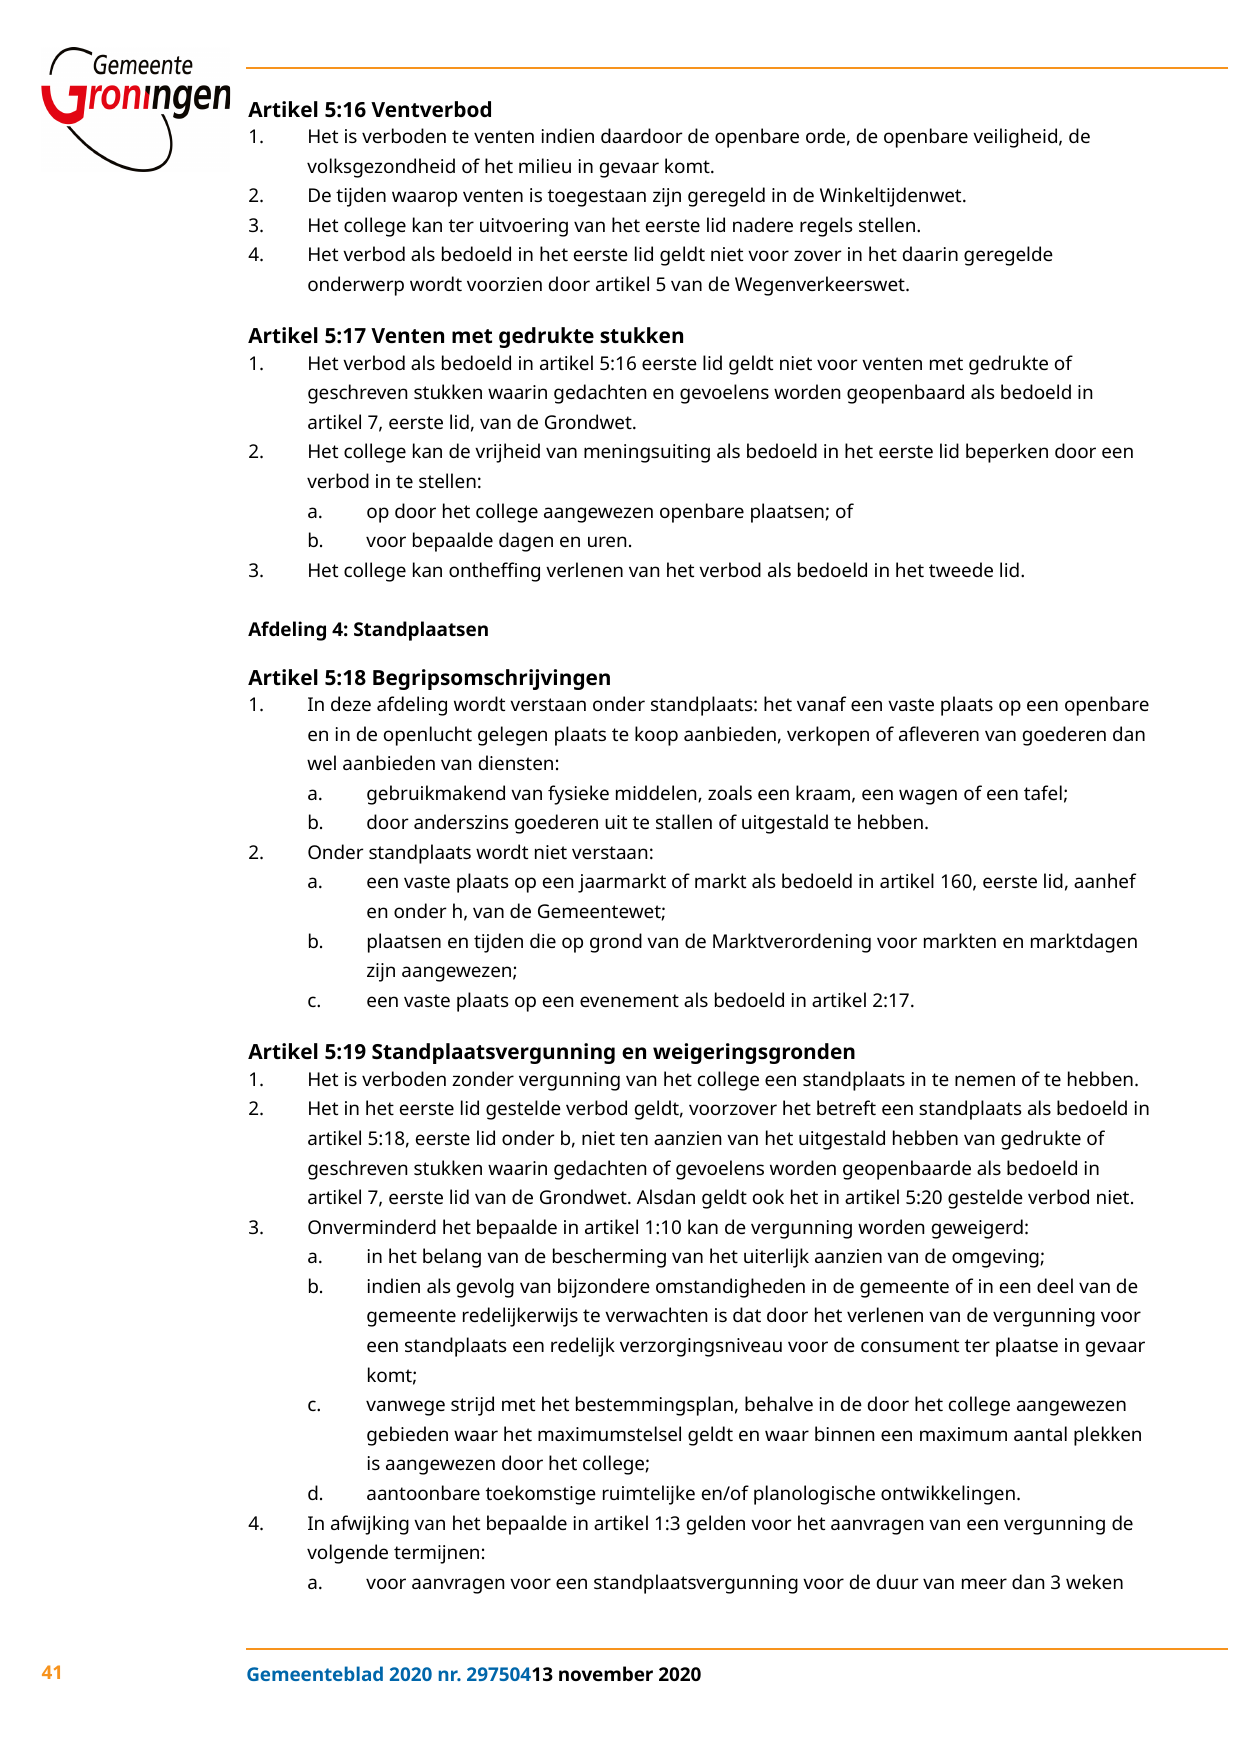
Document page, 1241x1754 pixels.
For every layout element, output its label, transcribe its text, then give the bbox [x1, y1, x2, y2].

list Onverminderd het bepaalde in artikel 1:10 kan de vergunning worden geweigerd: [248, 1214, 1152, 1239]
text Artikel 5:16 Ventverbod [248, 95, 1152, 123]
list Het in het eerste lid gestelde verbod geldt, voorzover het betreft een standplaats als bedoeld in artikel 5:18, eerste lid onder b, niet ten aanzien van het uitgestald hebben van gedrukte of geschreven stukken waarin gedachten of gevoelens worden geopenbaarde als bedoeld in artikel 7, eerste lid van de Grondwet. Alsdan geldt ook het in artikel 5:20 gestelde verbod niet. [248, 1096, 1152, 1210]
list Het verbod als bedoeld in artikel 5:16 eerste lid geldt niet voor venten met gedrukte of geschreven stukken waarin gedachten en gevoelens worden geopenbaard als bedoeld in artikel 7, eerste lid, van de Grondwet. [248, 350, 1152, 435]
list gebruikmakend van fysieke middelen, zoals een kraam, een wagen of een tafel; [307, 780, 1152, 806]
list In afwijking van het bepaalde in artikel 1:3 gelden voor het aanvragen van een vergunning de volgende termijnen: [248, 1510, 1152, 1565]
list In deze afdeling wordt verstaan onder standplaats: het vanaf een vaste plaats op een openbare en in de openlucht gelegen plaats te koop aanbieden, verkopen of afleveren van goederen dan wel aanbieden van diensten: [248, 691, 1152, 776]
list Het college kan de vrijheid van meningsuiting als bedoeld in het eerste lid beperken door een verbod in te stellen: [248, 439, 1152, 494]
list Het is verboden te venten indien daardoor de openbare orde, de openbare veiligheid, de volksgezondheid of het milieu in gevaar komt. [248, 123, 1152, 178]
list Het college kan ter uitvoering van het eerste lid nadere regels stellen. [248, 212, 1152, 238]
list Het is verboden zonder vergunning van het college een standplaats in te nemen of te hebben. [248, 1066, 1152, 1092]
list door anderszins goederen uit te stallen of uitgestald te hebben. [307, 809, 1152, 835]
list aantoonbare toekomstige ruimtelijke en/of planologische ontwikkelingen. [307, 1480, 1152, 1506]
text Artikel 5:19 Standplaatsvergunning en weigeringsgronden [248, 1037, 1152, 1066]
list vanwege strijd met het bestemmingsplan, behalve in de door het college aangewezen gebieden waar het maximumstelsel geldt en waar binnen een maximum aantal plekken is aangewezen door het college; [307, 1391, 1152, 1476]
list voor aanvragen voor een standplaatsvergunning voor de duur van meer dan 3 weken [307, 1569, 1152, 1594]
text Artikel 5:18 Begripsomschrijvingen [248, 663, 1152, 691]
list plaatsen en tijden die op grond van de Marktverordening voor markten en marktdagen zijn aangewezen; [307, 928, 1152, 983]
list Onder standplaats wordt niet verstaan: [248, 839, 1152, 865]
list voor bepaalde dagen en uren. [307, 527, 1152, 553]
list Het college kan ontheffing verlenen van het verbod als bedoeld in het tweede lid. [248, 557, 1152, 583]
list Het verbod als bedoeld in het eerste lid geldt niet voor zover in het daarin geregelde onderwerp wordt voorzien door artikel 5 van de Wegenverkeerswet. [248, 242, 1152, 297]
list in het belang van de bescherming van het uiterlijk aanzien van de omgeving; [307, 1243, 1152, 1269]
picture [41, 47, 231, 172]
list een vaste plaats op een jaarmarkt of markt als bedoeld in artikel 160, eerste lid, aanhef en onder h, van de Gemeentewet; [307, 869, 1152, 924]
list op door het college aangewezen openbare plaatsen; of [307, 498, 1152, 524]
list De tijden waarop venten is toegestaan zijn geregeld in de Winkeltijdenwet. [248, 182, 1152, 208]
list een vaste plaats op een evenement als bedoeld in artikel 2:17. [307, 987, 1152, 1013]
list indien als gevolg van bijzondere omstandigheden in de gemeente of in een deel van de gemeente redelijkerwijs te verwachten is dat door het verlenen van de vergunning voor een standplaats een redelijk verzorgingsniveau voor de consument ter plaatse in gevaar komt; [307, 1273, 1152, 1387]
text Artikel 5:17 Venten met gedrukte stukken [248, 322, 1152, 350]
text Afdeling 4: Standplaatsen [248, 616, 1152, 642]
